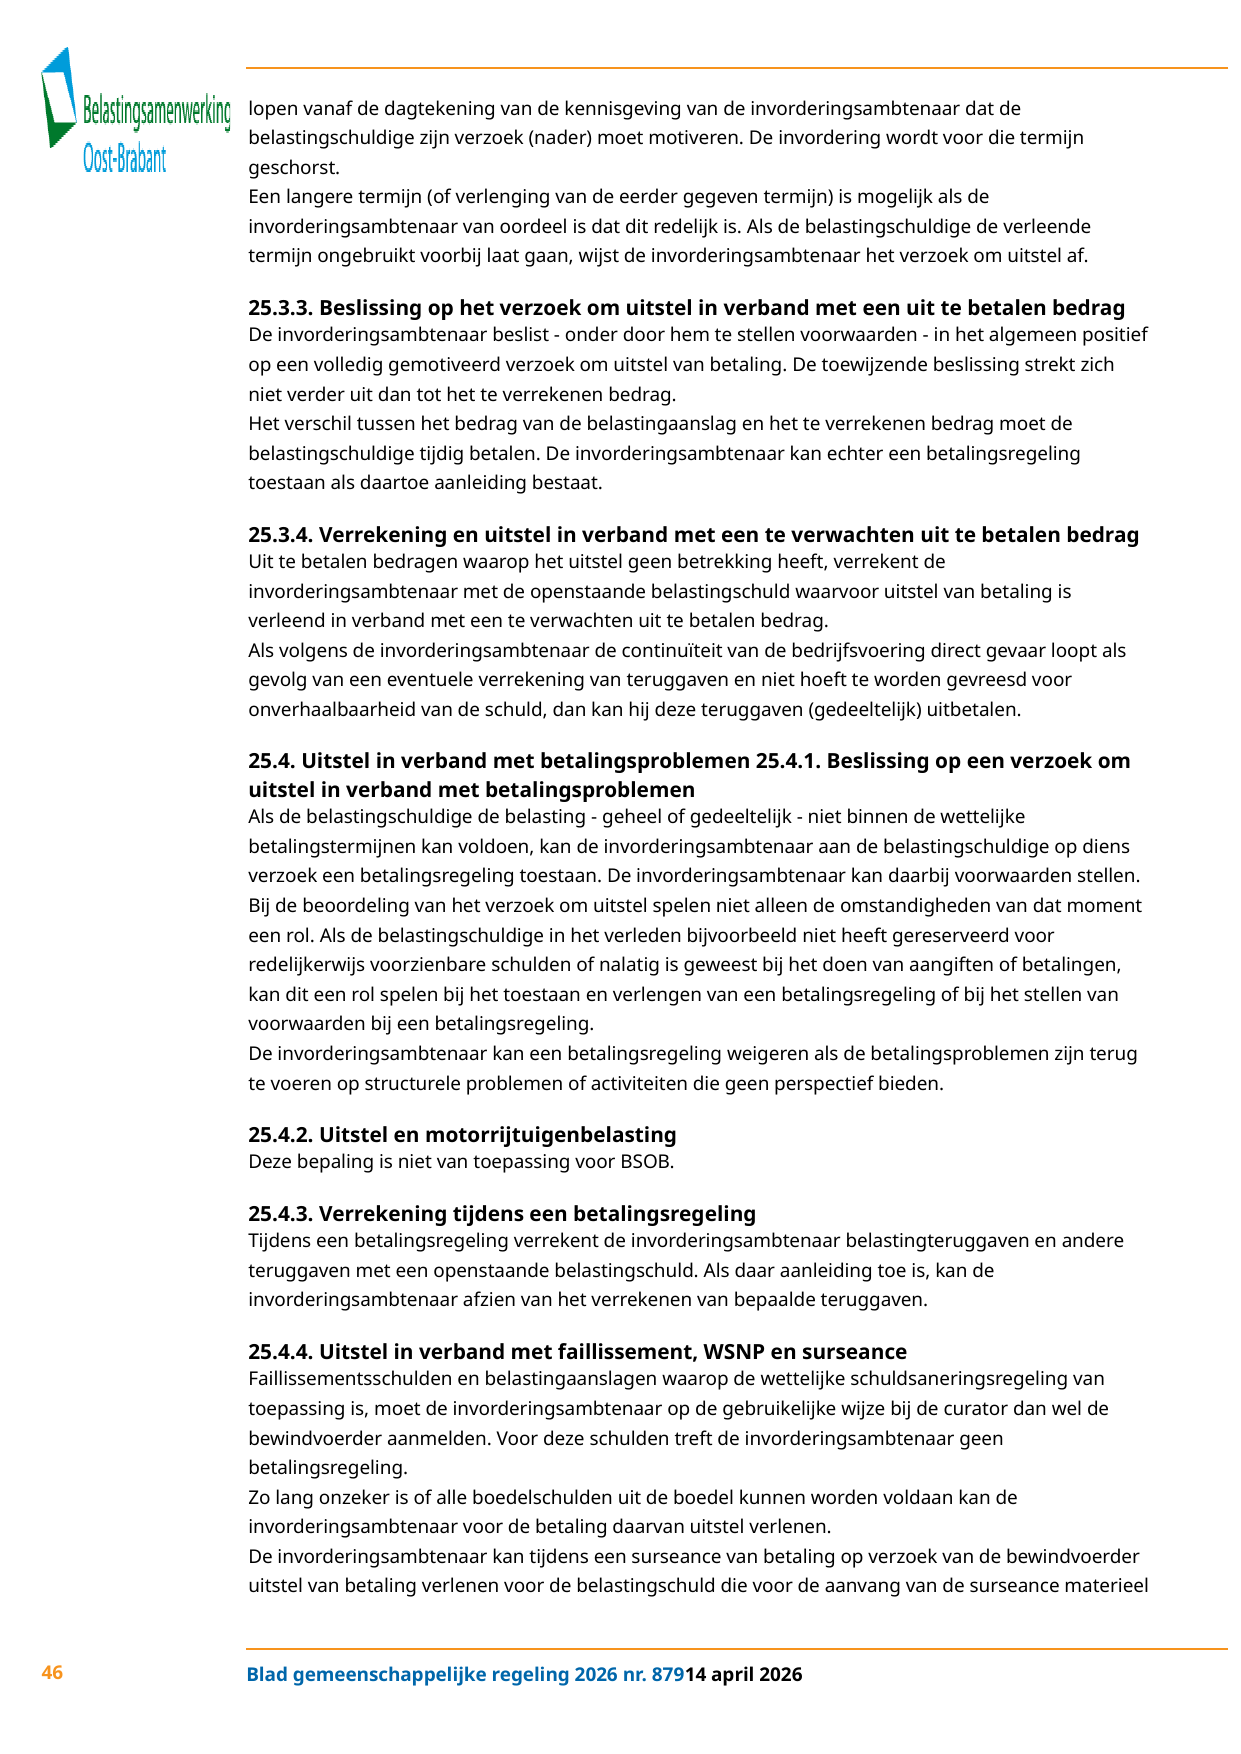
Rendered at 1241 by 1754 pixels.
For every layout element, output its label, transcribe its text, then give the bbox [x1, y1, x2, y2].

text Als volgens de invorderingsambtenaar de continuïteit van de bedrijfsvoering direct gevaar loopt als gevolg van een eventuele verrekening van teruggaven en niet hoeft te worden gevreesd voor onverhaalbaarheid van de schuld, dan kan hij deze teruggaven (gedeeltelijk) uitbetalen. [248, 637, 1152, 722]
text Zo lang onzeker is of alle boedelschulden uit de boedel kunnen worden voldaan kan de invorderingsambtenaar voor de betaling daarvan uitstel verlenen. [248, 1484, 1152, 1539]
text lopen vanaf de dagtekening van de kennisgeving van de invorderingsambtenaar dat de belastingschuldige zijn verzoek (nader) moet motiveren. De invordering wordt voor die termijn geschorst. [248, 95, 1152, 180]
text Een langere termijn (of verlenging van de eerder gegeven termijn) is mogelijk als de invorderingsambtenaar van oordeel is dat dit redelijk is. Als de belastingschuldige de verleende termijn ongebruikt voorbij laat gaan, wijst de invorderingsambtenaar het verzoek om uitstel af. [248, 183, 1152, 268]
text Tijdens een betalingsregeling verrekent de invorderingsambtenaar belastingteruggaven en andere teruggaven met een openstaande belastingschuld. Als daar aanleiding toe is, kan de invorderingsambtenaar afzien van het verrekenen van bepaalde teruggaven. [248, 1227, 1152, 1312]
text Faillissementsschulden en belastingaanslagen waarop de wettelijke schuldsaneringsregeling van toepassing is, moet de invorderingsambtenaar op de gebruikelijke wijze bij de curator dan wel de bewindvoerder aanmelden. Voor deze schulden treft de invorderingsambtenaar geen betalingsregeling. [248, 1366, 1152, 1480]
text De invorderingsambtenaar kan een betalingsregeling weigeren als de betalingsproblemen zijn terug te voeren op structurele problemen of activiteiten die geen perspectief bieden. [248, 1040, 1152, 1096]
text Als de belastingschuldige de belasting - geheel of gedeeltelijk - niet binnen de wettelijke betalingstermijnen kan voldoen, kan de invorderingsambtenaar aan de belastingschuldige op diens verzoek een betalingsregeling toestaan. De invorderingsambtenaar kan daarbij voorwaarden stellen. [248, 803, 1152, 888]
text 25.4.2. Uitstel en motorrijtuigenbelasting [248, 1120, 1152, 1149]
picture [41, 47, 231, 172]
text Deze bepaling is niet van toepassing voor BSOB. [248, 1149, 1152, 1174]
text 25.4.4. Uitstel in verband met faillissement, WSNP en surseance [248, 1337, 1152, 1366]
text 25.4.3. Verrekening tijdens een betalingsregeling [248, 1199, 1152, 1227]
text Bij de beoordeling van het verzoek om uitstel spelen niet alleen de omstandigheden van dat moment een rol. Als de belastingschuldige in het verleden bijvoorbeeld niet heeft gereserveerd voor redelijkerwijs voorzienbare schulden of nalatig is geweest bij het doen van aangiften of betalingen, kan dit een rol spelen bij het toestaan en verlengen van een betalingsregeling of bij het stellen van voorwaarden bij een betalingsregeling. [248, 892, 1152, 1036]
text Uit te betalen bedragen waarop het uitstel geen betrekking heeft, verrekent de invorderingsambtenaar met de openstaande belastingschuld waarvoor uitstel van betaling is verleend in verband met een te verwachten uit te betalen bedrag. [248, 548, 1152, 633]
text 25.3.4. Verrekening en uitstel in verband met een te verwachten uit te betalen bedrag [248, 520, 1152, 548]
text Het verschil tussen het bedrag van de belastingaanslag en het te verrekenen bedrag moet de belastingschuldige tijdig betalen. De invorderingsambtenaar kan echter een betalingsregeling toestaan als daartoe aanleiding bestaat. [248, 410, 1152, 495]
text De invorderingsambtenaar beslist - onder door hem te stellen voorwaarden - in het algemeen positief op een volledig gemotiveerd verzoek om uitstel van betaling. De toewijzende beslissing strekt zich niet verder uit dan tot het te verrekenen bedrag. [248, 322, 1152, 406]
picture [100, 161, 105, 172]
text De invorderingsambtenaar kan tijdens een surseance van betaling op verzoek van de bewindvoerder uitstel van betaling verlenen voor de belastingschuld die voor de aanvang van de surseance materieel [248, 1543, 1152, 1598]
text 25.3.3. Beslissing op het verzoek om uitstel in verband met een uit te betalen bedrag [248, 293, 1152, 322]
text 25.4. Uitstel in verband met betalingsproblemen 25.4.1. Beslissing op een verzoek om uitstel in verband met betalingsproblemen [248, 747, 1152, 803]
picture [86, 146, 91, 169]
picture [129, 155, 134, 172]
picture [91, 163, 96, 172]
